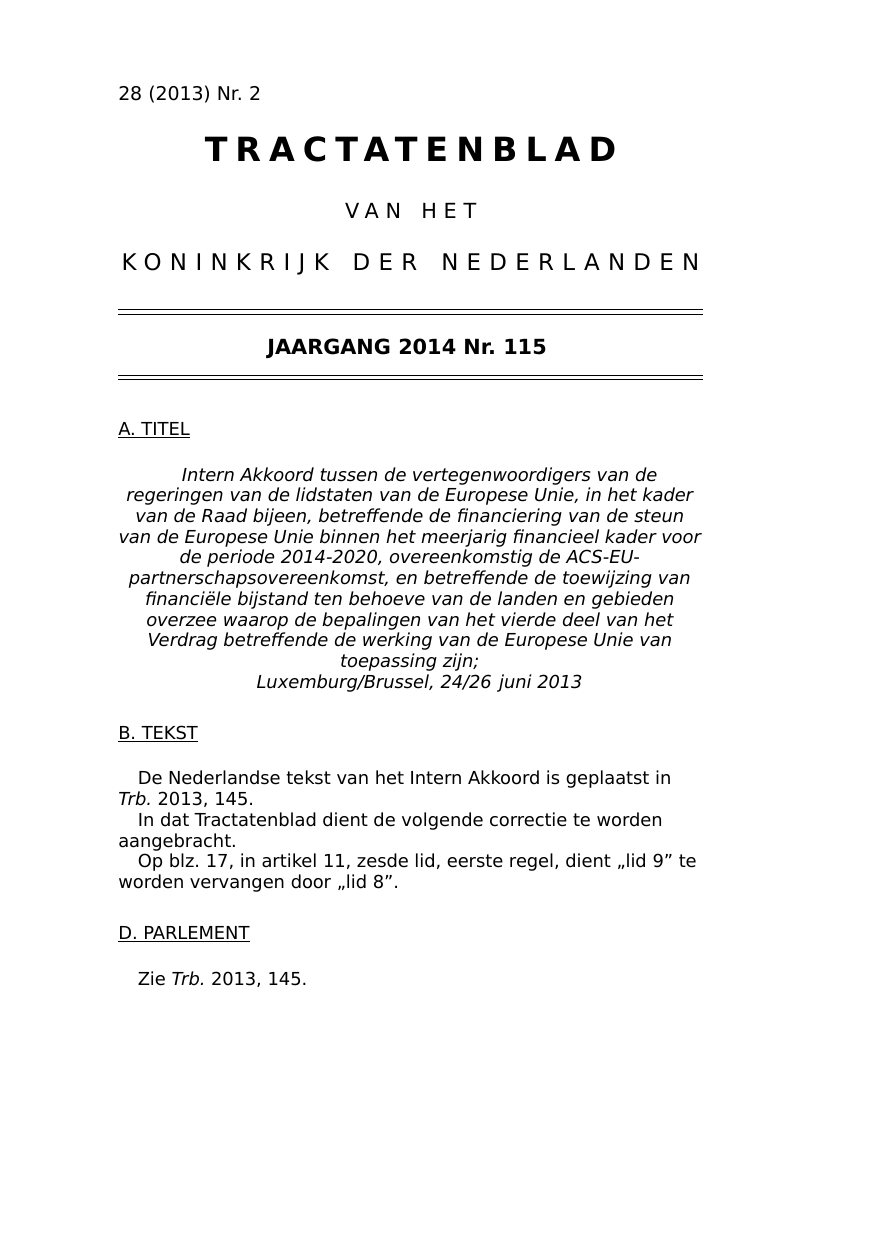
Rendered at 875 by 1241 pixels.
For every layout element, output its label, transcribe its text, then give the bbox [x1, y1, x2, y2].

text VAN HET [118, 199, 703, 223]
text Luxemburg/Brussel, 24/26 juni 2013 [118, 672, 703, 692]
subtitle A. TITEL [118, 419, 703, 439]
text In dat Tractatenblad dient de volgende correctie te worden aangebracht. [118, 810, 703, 851]
text Op blz. 17, in artikel 11, zesde lid, eerste regel, dient „lid 9” te worden vervangen door „lid 8”. [118, 851, 703, 893]
text JAARGANG 2014 Nr. 115 [118, 335, 703, 359]
subtitle B. TEKST [118, 722, 703, 743]
text De Nederlandse tekst van het Intern Akkoord is geplaatst in Trb. 2013, 145. [118, 768, 703, 810]
text 28 (2013) Nr. 2 [118, 83, 703, 105]
text TRACTATENBLAD [118, 130, 703, 169]
subtitle D. PARLEMENT [118, 923, 703, 943]
text KONINKRIJK DER NEDERLANDEN [118, 249, 703, 276]
text Zie Trb. 2013, 145. [118, 968, 703, 989]
text Intern Akkoord tussen de vertegenwoordigers van de regeringen van de lidstaten van de Europese Unie, in het kader van de Raad bijeen, betreffende de financiering van de steun van de Europese Unie binnen het meerjarig financieel kader voor de periode 2014-2020, overeenkomstig de ACS-EU-partnerschapsovereenkomst, en betreffende de toewijzing van financiële bijstand ten behoeve van de landen en gebieden overzee waarop de bepalingen van het vierde deel van het Verdrag betreffende de werking van de Europese Unie van toepassing zijn; [118, 464, 703, 672]
